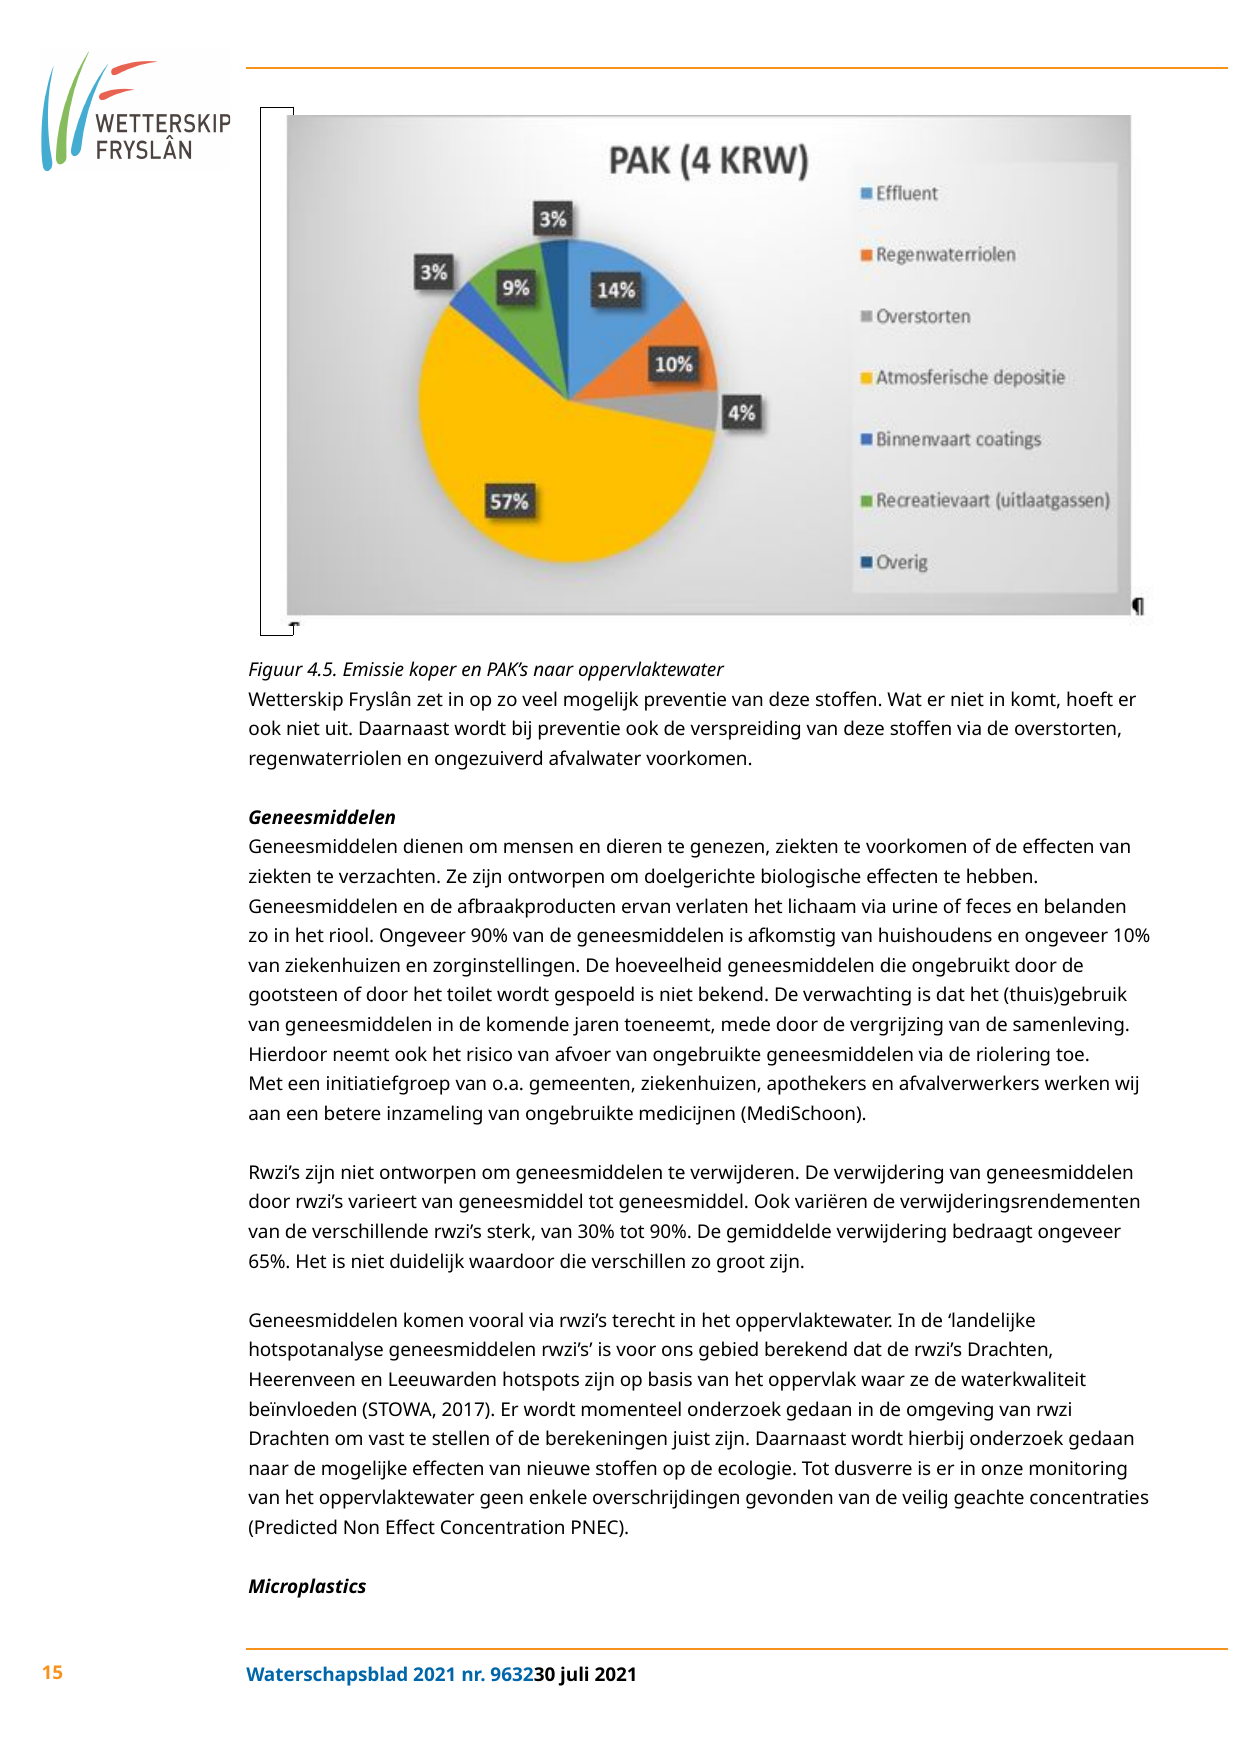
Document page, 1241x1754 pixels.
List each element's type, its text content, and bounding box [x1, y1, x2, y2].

text Microplastics [248, 1573, 1152, 1599]
text Geneesmiddelen komen vooral via rwzi’s terecht in het oppervlaktewater. In de ‘landelijke hotspotanalyse geneesmiddelen rwzi’s’ is voor ons gebied berekend dat de rwzi’s Drachten, Heerenveen en Leeuwarden hotspots zijn op basis van het oppervlak waar ze de waterkwaliteit beïnvloeden (STOWA, 2017). Er wordt momenteel onderzoek gedaan in de omgeving van rwzi Drachten om vast te stellen of de berekeningen juist zijn. Daarnaast wordt hierbij onderzoek gedaan naar de mogelijke effecten van nieuwe stoffen op de ecologie. Tot dusverre is er in onze monitoring van het oppervlaktewater geen enkele overschrijdingen gevonden van de veilig geachte concentraties (Predicted Non Effect Concentration PNEC). [248, 1307, 1152, 1540]
picture [268, 115, 1173, 626]
text Met een initiatiefgroep van o.a. gemeenten, ziekenhuizen, apothekers en afvalverwerkers werken wij aan een betere inzameling van ongebruikte medicijnen (MediSchoon). [248, 1070, 1152, 1126]
text Wetterskip Fryslân zet in op zo veel mogelijk preventie van deze stoffen. Wat er niet in komt, hoeft er ook niet uit. Daarnaast wordt bij preventie ook de verspreiding van deze stoffen via de overstorten, regenwaterriolen en ongezuiverd afvalwater voorkomen. [248, 686, 1152, 771]
text Rwzi’s zijn niet ontworpen om geneesmiddelen te verwijderen. De verwijdering van geneesmiddelen door rwzi’s varieert van geneesmiddel tot geneesmiddel. Ook variëren de verwijderingsrendementen van de verschillende rwzi’s sterk, van 30% tot 90%. De gemiddelde verwijdering bedraagt ongeveer 65%. Het is niet duidelijk waardoor die verschillen zo groot zijn. [248, 1159, 1152, 1274]
text Geneesmiddelen dienen om mensen en dieren te genezen, ziekten te voorkomen of de effecten van ziekten te verzachten. Ze zijn ontworpen om doelgerichte biologische effecten te hebben. Geneesmiddelen en de afbraakproducten ervan verlaten het lichaam via urine of feces en belanden zo in het riool. Ongeveer 90% van de geneesmiddelen is afkomstig van huishoudens en ongeveer 10% van ziekenhuizen en zorginstellingen. De hoeveelheid geneesmiddelen die ongebruikt door de gootsteen of door het toilet wordt gespoeld is niet bekend. De verwachting is dat het (thuis)gebruik van geneesmiddelen in de komende jaren toeneemt, mede door de vergrijzing van de samenleving. Hierdoor neemt ook het risico van afvoer van ongebruikte geneesmiddelen via de riolering toe. [248, 834, 1152, 1067]
text Geneesmiddelen [248, 804, 1152, 830]
text Figuur 4.5. Emissie koper en PAK’s naar oppervlaktewater [248, 656, 1152, 682]
picture [41, 47, 231, 172]
